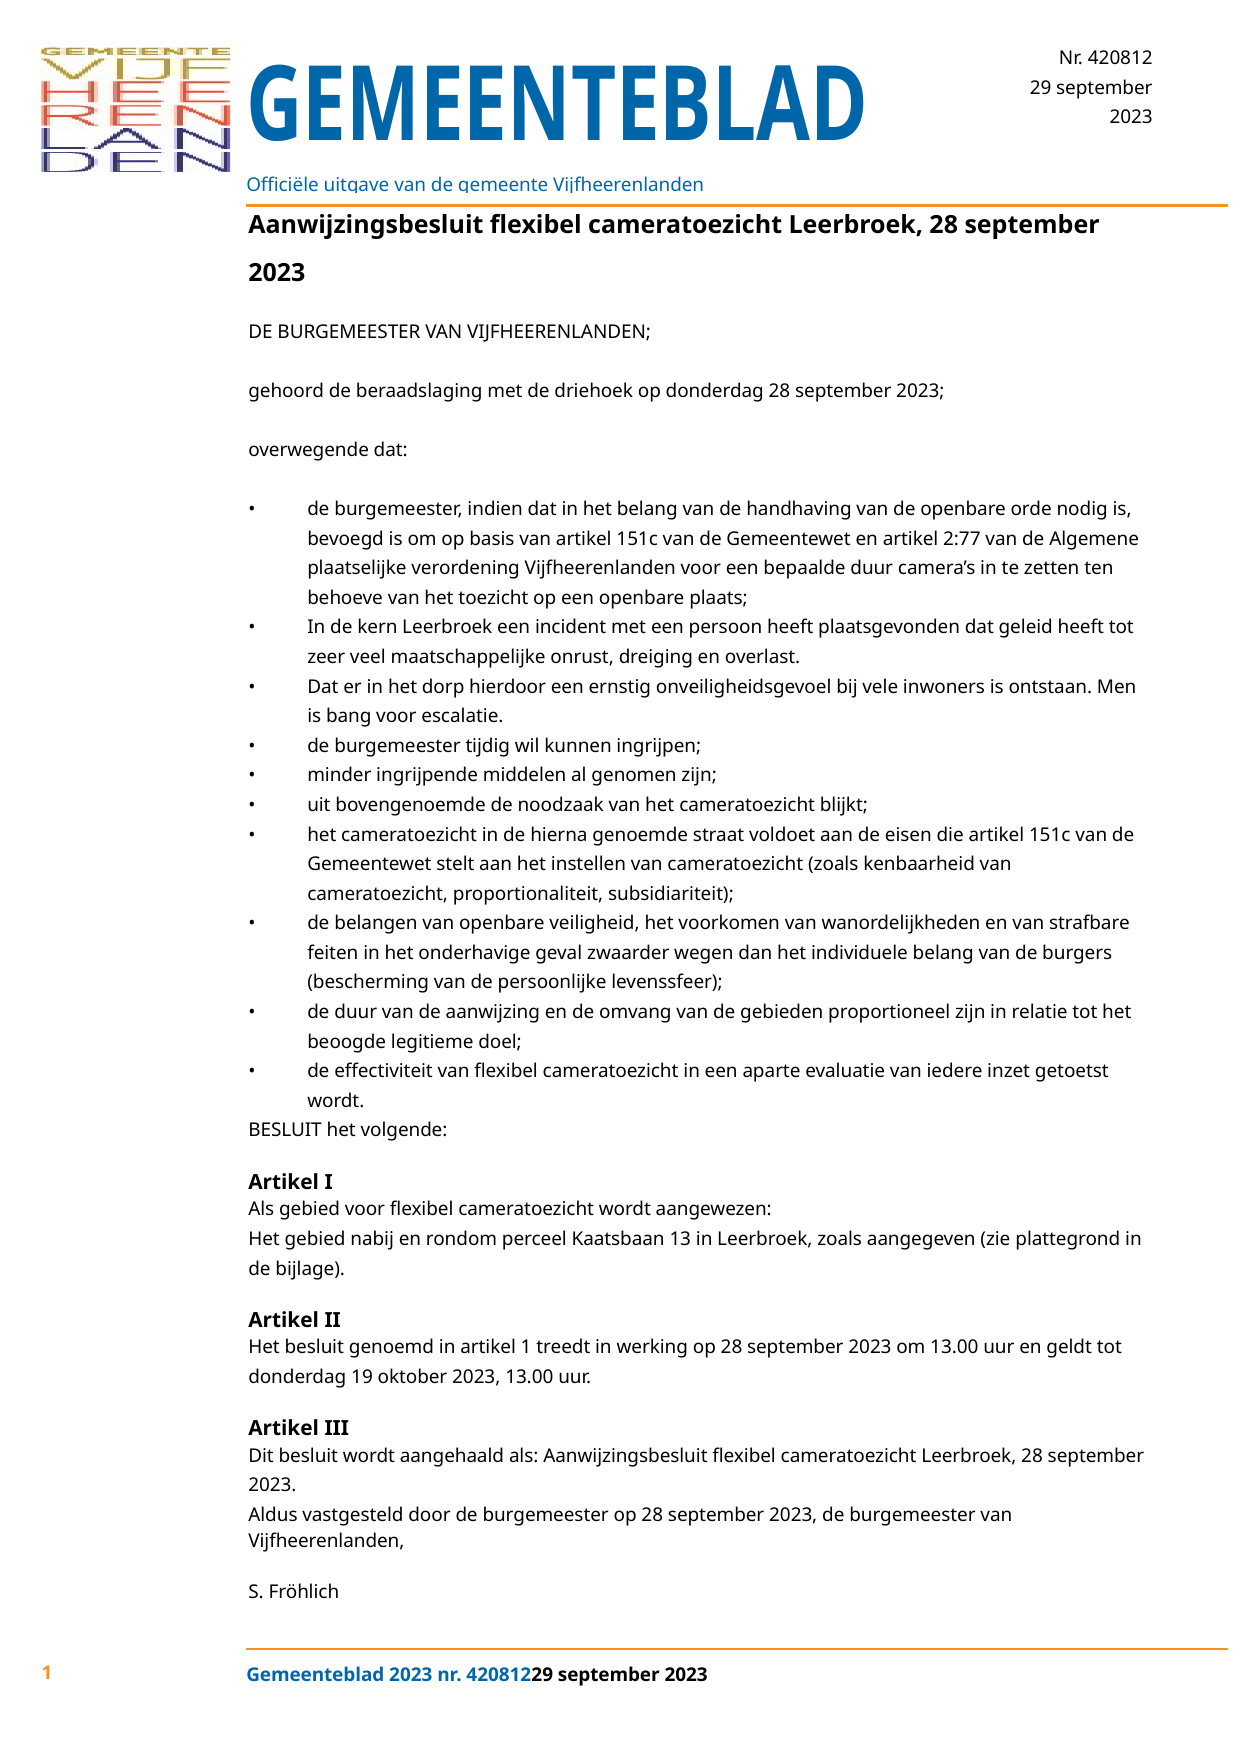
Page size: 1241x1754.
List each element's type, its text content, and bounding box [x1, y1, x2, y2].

list de duur van de aanwijzing en de omvang van de gebieden proportioneel zijn in relatie tot het beoogde legitieme doel; [248, 998, 1152, 1054]
list minder ingrijpende middelen al genomen zijn; [248, 762, 1152, 787]
text gehoord de beraadslaging met de driehoek op donderdag 28 september 2023; [248, 377, 1152, 403]
text Artikel III [248, 1413, 1152, 1442]
text Als gebied voor flexibel cameratoezicht wordt aangewezen: [248, 1196, 1152, 1221]
list het cameratoezicht in de hierna genoemde straat voldoet aan de eisen die artikel 151c van de Gemeentewet stelt aan het instellen van cameratoezicht (zoals kenbaarheid van cameratoezicht, proportionaliteit, subsidiariteit); [248, 821, 1152, 906]
list uit bovengenoemde de noodzaak van het cameratoezicht blijkt; [248, 791, 1152, 817]
text Artikel II [248, 1305, 1152, 1333]
list de burgemeester, indien dat in het belang van de handhaving van de openbare orde nodig is, bevoegd is om op basis van artikel 151c van de Gemeentewet en artikel 2:77 van de Algemene plaatselijke verordening Vijfheerenlanden voor een bepaalde duur camera’s in te zetten ten behoeve van het toezicht op een openbare plaats; [248, 495, 1152, 610]
text Dit besluit wordt aangehaald als: Aanwijzingsbesluit flexibel cameratoezicht Leerbroek, 28 september 2023. [248, 1442, 1152, 1497]
list de belangen van openbare veiligheid, het voorkomen van wanordelijkheden en van strafbare feiten in het onderhavige geval zwaarder wegen dan het individuele belang van de burgers (bescherming van de persoonlijke levenssfeer); [248, 909, 1152, 994]
text Het besluit genoemd in artikel 1 treedt in werking op 28 september 2023 om 13.00 uur en geldt tot donderdag 19 oktober 2023, 13.00 uur. [248, 1333, 1152, 1389]
list de burgemeester tijdig wil kunnen ingrijpen; [248, 732, 1152, 758]
picture [41, 47, 231, 172]
text Aanwijzingsbesluit flexibel cameratoezicht Leerbroek, 28 september 2023 [248, 207, 1152, 288]
text Aldus vastgesteld door de burgemeester op 28 september 2023, de burgemeester van Vijfheerenlanden, [248, 1501, 1152, 1553]
list Dat er in het dorp hierdoor een ernstig onveiligheidsgevoel bij vele inwoners is ontstaan. Men is bang voor escalatie. [248, 673, 1152, 728]
text overwegende dat: [248, 436, 1152, 462]
text BESLUIT het volgende: [248, 1117, 1152, 1142]
text Artikel I [248, 1167, 1152, 1196]
text DE BURGEMEESTER VAN VIJFHEERENLANDEN; [248, 318, 1152, 344]
text S. Fröhlich [248, 1578, 1152, 1604]
text Het gebied nabij en rondom perceel Kaatsbaan 13 in Leerbroek, zoals aangegeven (zie plattegrond in de bijlage). [248, 1225, 1152, 1280]
list In de kern Leerbroek een incident met een persoon heeft plaatsgevonden dat geleid heeft tot zeer veel maatschappelijke onrust, dreiging en overlast. [248, 614, 1152, 669]
list de effectiviteit van flexibel cameratoezicht in een aparte evaluatie van iedere inzet getoetst wordt. [248, 1057, 1152, 1113]
